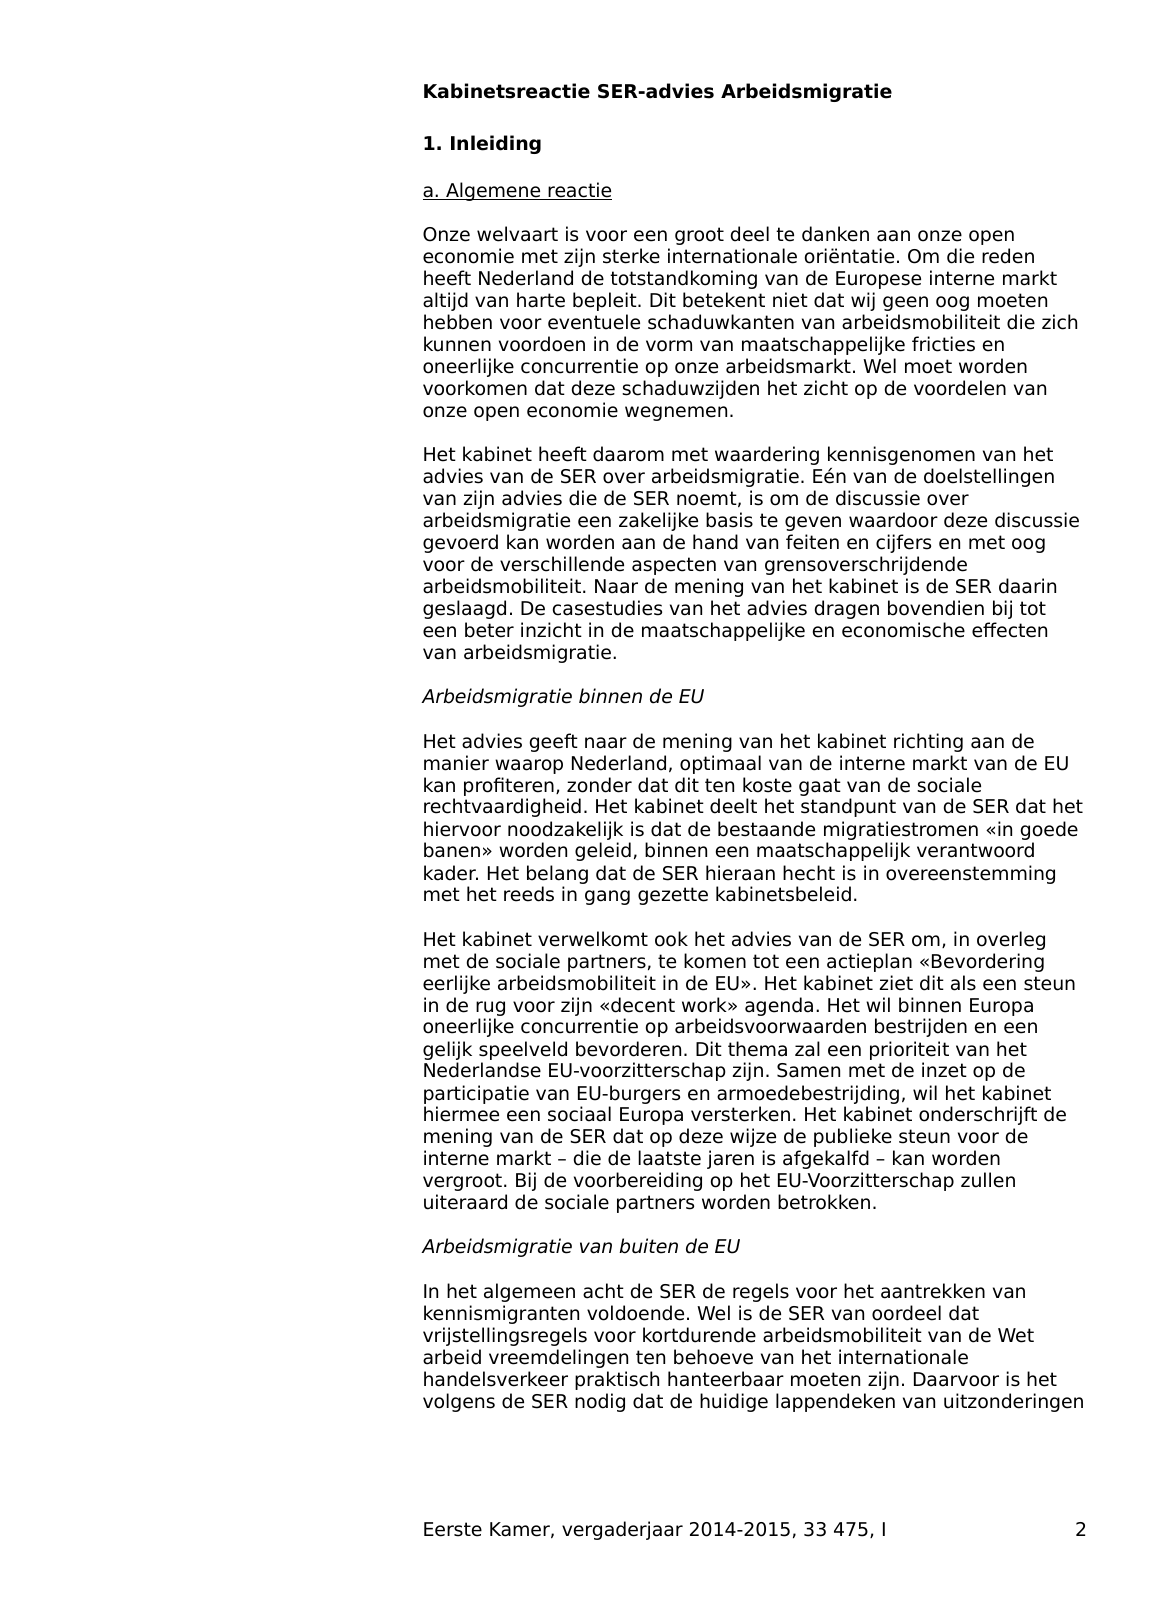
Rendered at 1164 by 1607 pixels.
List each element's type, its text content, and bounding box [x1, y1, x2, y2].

subtitle 1. Inleiding [422, 133, 1087, 155]
subtitle Arbeidsmigratie van buiten de EU [422, 1236, 1087, 1258]
subtitle Arbeidsmigratie binnen de EU [422, 686, 1087, 708]
subtitle a. Algemene reactie [422, 180, 1087, 202]
text Het kabinet heeft daarom met waardering kennisgenomen van het advies van de SER over arbeidsmigratie. Eén van de doelstellingen van zijn advies die de SER noemt, is om de discussie over arbeidsmigratie een zakelijke basis te geven waardoor deze discussie gevoerd kan worden aan de hand van feiten en cijfers en met oog voor de verschillende aspecten van grensoverschrijdende arbeidsmobiliteit. Naar de mening van het kabinet is de SER daarin geslaagd. De casestudies van het advies dragen bovendien bij tot een beter inzicht in de maatschappelijke en economische effecten van arbeidsmigratie. [422, 444, 1087, 664]
subtitle Kabinetsreactie SER-advies Arbeidsmigratie [422, 81, 1087, 103]
text Het advies geeft naar de mening van het kabinet richting aan de manier waarop Nederland, optimaal van de interne markt van de EU kan profiteren, zonder dat dit ten koste gaat van de sociale rechtvaardigheid. Het kabinet deelt het standpunt van de SER dat het hiervoor noodzakelijk is dat de bestaande migratiestromen «in goede banen» worden geleid, binnen een maatschappelijk verantwoord kader. Het belang dat de SER hieraan hecht is in overeenstemming met het reeds in gang gezette kabinetsbeleid. [422, 731, 1087, 906]
text In het algemeen acht de SER de regels voor het aantrekken van kennismigranten voldoende. Wel is de SER van oordeel dat vrijstellingsregels voor kortdurende arbeidsmobiliteit van de Wet arbeid vreemdelingen ten behoeve van het internationale handelsverkeer praktisch hanteerbaar moeten zijn. Daarvoor is het volgens de SER nodig dat de huidige lappendeken van uitzonderingen [422, 1281, 1087, 1412]
text Het kabinet verwelkomt ook het advies van de SER om, in overleg met de sociale partners, te komen tot een actieplan «Bevordering eerlijke arbeidsmobiliteit in de EU». Het kabinet ziet dit als een steun in de rug voor zijn «decent work» agenda. Het wil binnen Europa oneerlijke concurrentie op arbeidsvoorwaarden bestrijden en een gelijk speelveld bevorderen. Dit thema zal een prioriteit van het Nederlandse EU-voorzitterschap zijn. Samen met de inzet op de participatie van EU-burgers en armoedebestrijding, wil het kabinet hiermee een sociaal Europa versterken. Het kabinet onderschrijft de mening van de SER dat op deze wijze de publieke steun voor de interne markt – die de laatste jaren is afgekalfd – kan worden vergroot. Bij de voorbereiding op het EU-Voorzitterschap zullen uiteraard de sociale partners worden betrokken. [422, 928, 1087, 1214]
text Onze welvaart is voor een groot deel te danken aan onze open economie met zijn sterke internationale oriëntatie. Om die reden heeft Nederland de totstandkoming van de Europese interne markt altijd van harte bepleit. Dit betekent niet dat wij geen oog moeten hebben voor eventuele schaduwkanten van arbeidsmobiliteit die zich kunnen voordoen in de vorm van maatschappelijke fricties en oneerlijke concurrentie op onze arbeidsmarkt. Wel moet worden voorkomen dat deze schaduwzijden het zicht op de voordelen van onze open economie wegnemen. [422, 224, 1087, 422]
